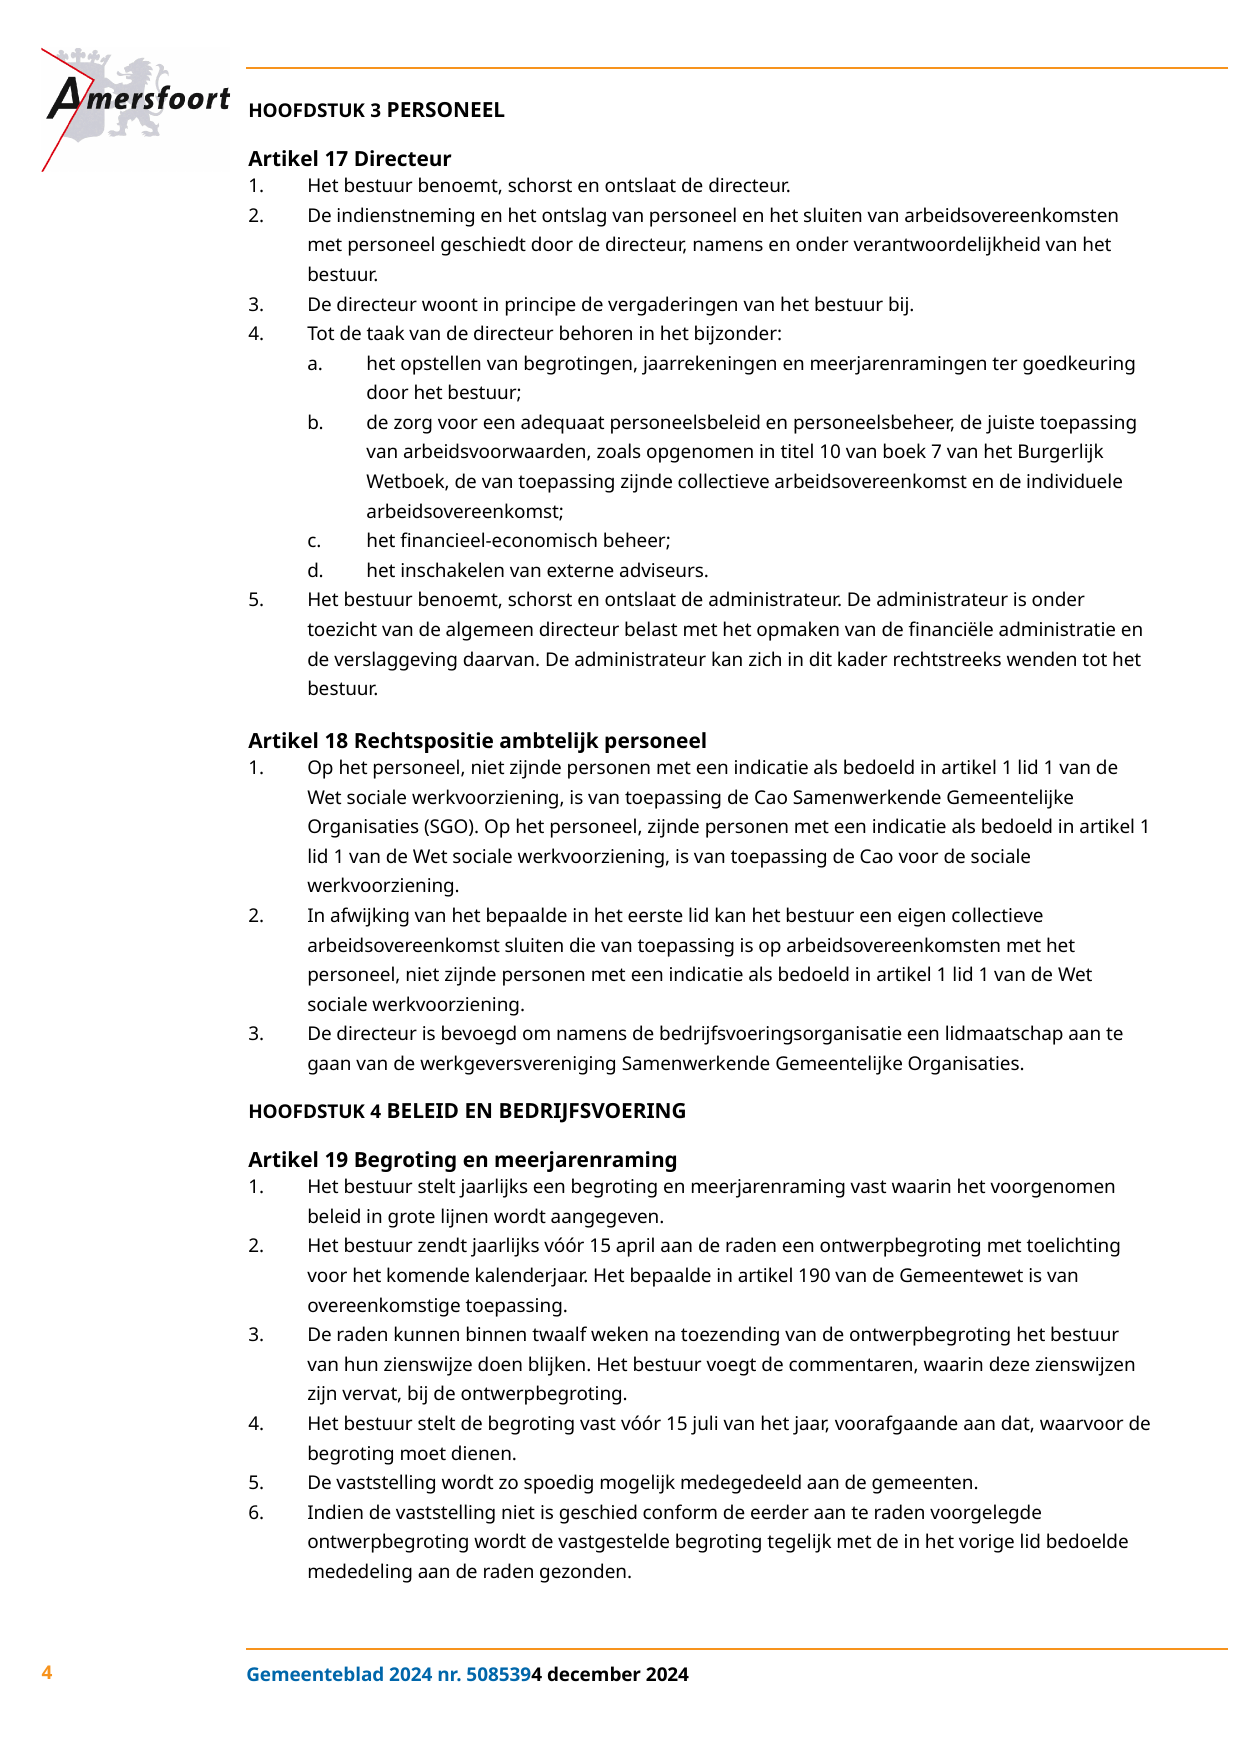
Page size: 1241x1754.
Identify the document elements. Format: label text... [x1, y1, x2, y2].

text Artikel 19 Begroting en meerjarenraming [248, 1145, 1152, 1173]
list het inschakelen van externe adviseurs. [307, 557, 1152, 583]
list Indien de vaststelling niet is geschied conform de eerder aan te raden voorgelegde ontwerpbegroting wordt de vastgestelde begroting tegelijk met de in het vorige lid bedoelde mededeling aan de raden gezonden. [248, 1499, 1152, 1584]
list Het bestuur stelt de begroting vast vóór 15 juli van het jaar, voorafgaande aan dat, waarvoor de begroting moet dienen. [248, 1410, 1152, 1465]
list het financieel-economisch beheer; [307, 527, 1152, 553]
list Het bestuur benoemt, schorst en ontslaat de administrateur. De administrateur is onder toezicht van de algemeen directeur belast met het opmaken van de financiële administratie en de verslaggeving daarvan. De administrateur kan zich in dit kader rechtstreeks wenden tot het bestuur. [248, 587, 1152, 701]
list Op het personeel, niet zijnde personen met een indicatie als bedoeld in artikel 1 lid 1 van de Wet sociale werkvoorziening, is van toepassing de Cao Samenwerkende Gemeentelijke Organisaties (SGO). Op het personeel, zijnde personen met een indicatie als bedoeld in artikel 1 lid 1 van de Wet sociale werkvoorziening, is van toepassing de Cao voor de sociale werkvoorziening. [248, 754, 1152, 898]
list In afwijking van het bepaalde in het eerste lid kan het bestuur een eigen collectieve arbeidsovereenkomst sluiten die van toepassing is op arbeidsovereenkomsten met het personeel, niet zijnde personen met een indicatie als bedoeld in artikel 1 lid 1 van de Wet sociale werkvoorziening. [248, 902, 1152, 1017]
list De vaststelling wordt zo spoedig mogelijk medegedeeld aan de gemeenten. [248, 1469, 1152, 1495]
list de zorg voor een adequaat personeelsbeleid en personeelsbeheer, de juiste toepassing van arbeidsvoorwaarden, zoals opgenomen in titel 10 van boek 7 van het Burgerlijk Wetboek, de van toepassing zijnde collectieve arbeidsovereenkomst en de individuele arbeidsovereenkomst; [307, 409, 1152, 524]
list De directeur is bevoegd om namens de bedrijfsvoeringsorganisatie een lidmaatschap aan te gaan van de werkgeversvereniging Samenwerkende Gemeentelijke Organisaties. [248, 1021, 1152, 1076]
list Het bestuur zendt jaarlijks vóór 15 april aan de raden een ontwerpbegroting met toelichting voor het komende kalenderjaar. Het bepaalde in artikel 190 van de Gemeentewet is van overeenkomstige toepassing. [248, 1233, 1152, 1317]
list De raden kunnen binnen twaalf weken na toezending van de ontwerpbegroting het bestuur van hun zienswijze doen blijken. Het bestuur voegt de commentaren, waarin deze zienswijzen zijn vervat, bij de ontwerpbegroting. [248, 1321, 1152, 1406]
list De directeur woont in principe de vergaderingen van het bestuur bij. [248, 291, 1152, 317]
list De indienstneming en het ontslag van personeel en het sluiten van arbeidsovereenkomsten met personeel geschiedt door de directeur, namens en onder verantwoordelijkheid van het bestuur. [248, 202, 1152, 287]
text HOOFDSTUK 4 BELEID EN BEDRIJFSVOERING [248, 1096, 1152, 1124]
text HOOFDSTUK 3 PERSONEEL [248, 95, 1152, 123]
picture [41, 47, 231, 172]
list Het bestuur benoemt, schorst en ontslaat de directeur. [248, 172, 1152, 198]
text Artikel 17 Directeur [248, 144, 1152, 172]
list Tot de taak van de directeur behoren in het bijzonder: [248, 320, 1152, 346]
list Het bestuur stelt jaarlijks een begroting en meerjarenraming vast waarin het voorgenomen beleid in grote lijnen wordt aangegeven. [248, 1173, 1152, 1229]
text Artikel 18 Rechtspositie ambtelijk personeel [248, 726, 1152, 754]
list het opstellen van begrotingen, jaarrekeningen en meerjarenramingen ter goedkeuring door het bestuur; [307, 350, 1152, 405]
